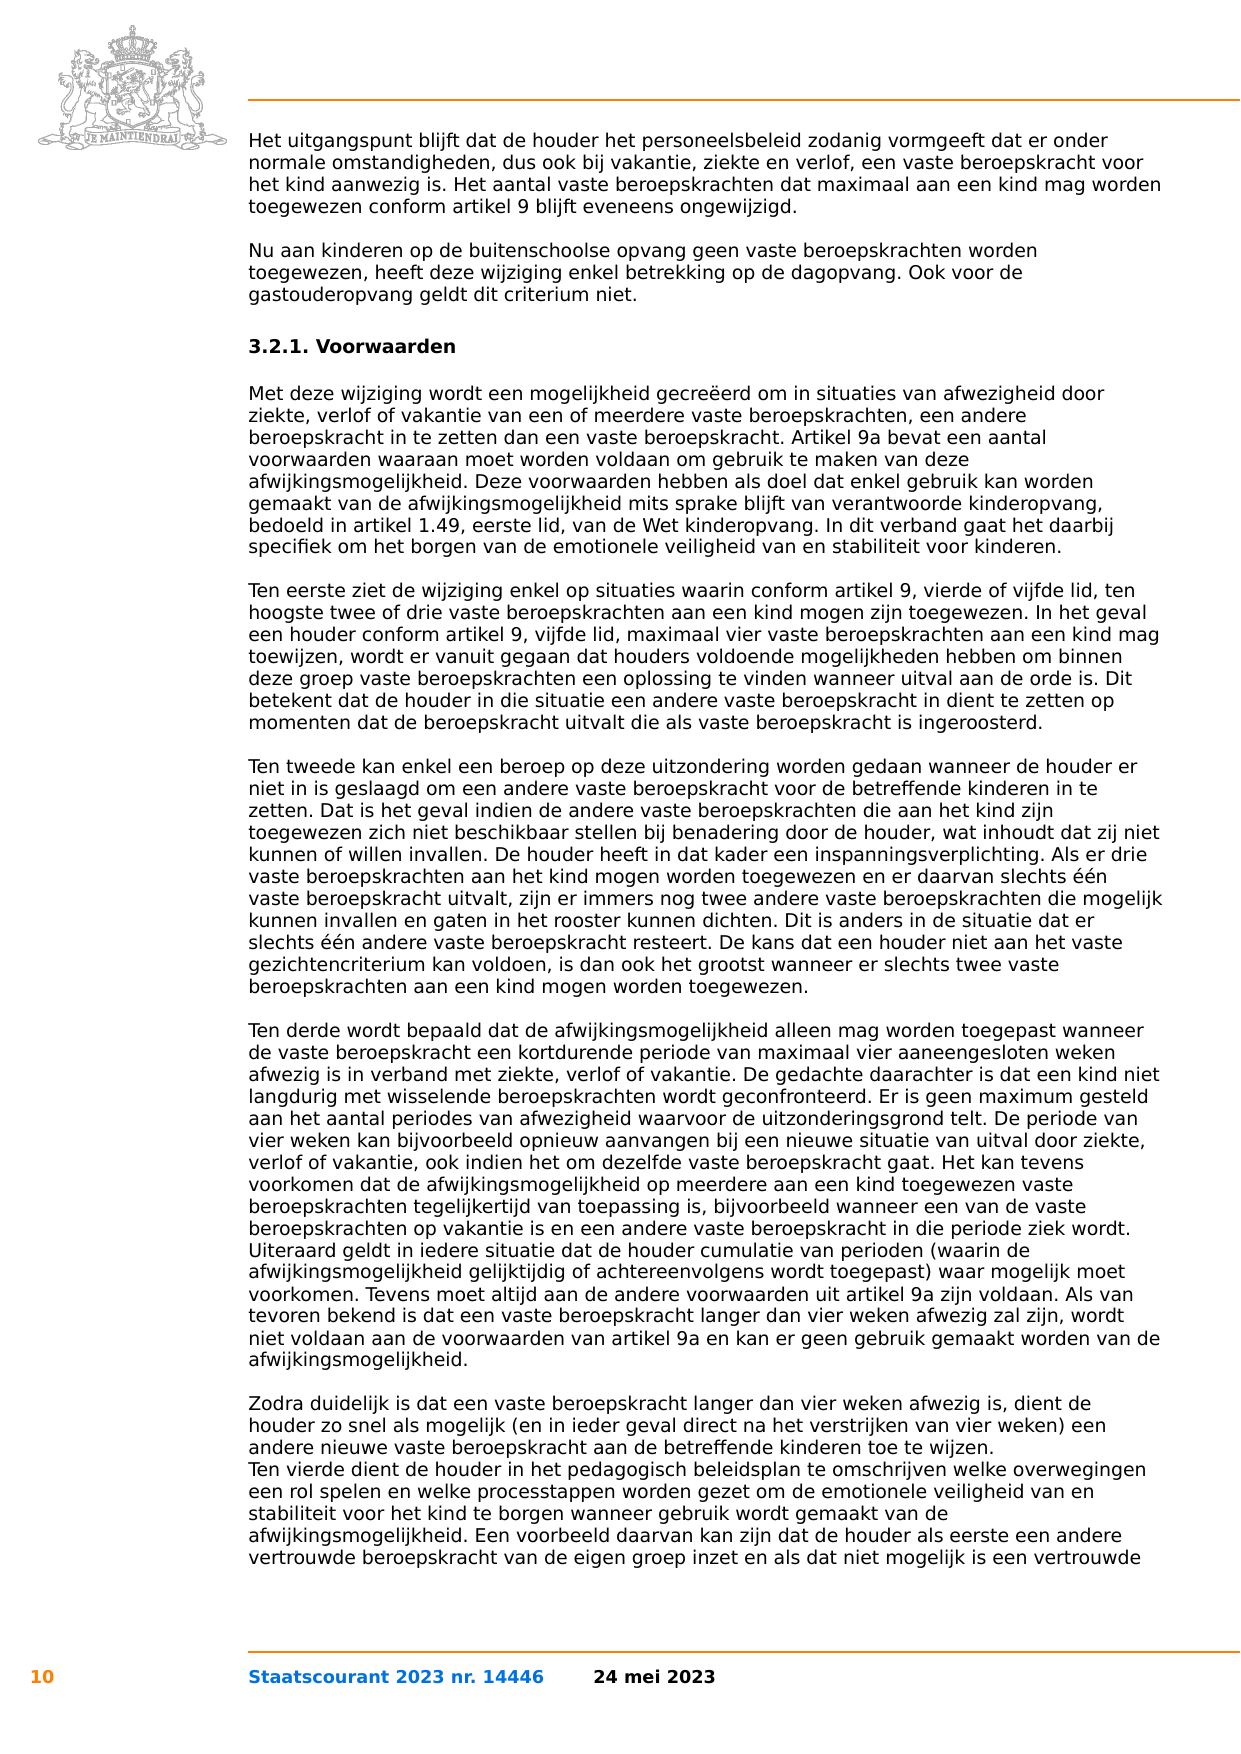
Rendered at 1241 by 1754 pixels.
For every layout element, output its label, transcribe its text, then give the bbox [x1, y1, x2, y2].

subtitle 3.2.1. Voorwaarden [248, 336, 1163, 358]
text Ten derde wordt bepaald dat de afwijkingsmogelijkheid alleen mag worden toegepast wanneer de vaste beroepskracht een kortdurende periode van maximaal vier aaneengesloten weken afwezig is in verband met ziekte, verlof of vakantie. De gedachte daarachter is dat een kind niet langdurig met wisselende beroepskrachten wordt geconfronteerd. Er is geen maximum gesteld aan het aantal periodes van afwezigheid waarvoor de uitzonderingsgrond telt. De periode van vier weken kan bijvoorbeeld opnieuw aanvangen bij een nieuwe situatie van uitval door ziekte, verlof of vakantie, ook indien het om dezelfde vaste beroepskracht gaat. Het kan tevens voorkomen dat de afwijkingsmogelijkheid op meerdere aan een kind toegewezen vaste beroepskrachten tegelijkertijd van toepassing is, bijvoorbeeld wanneer een van de vaste beroepskrachten op vakantie is en een andere vaste beroepskracht in die periode ziek wordt. Uiteraard geldt in iedere situatie dat de houder cumulatie van perioden (waarin de afwijkingsmogelijkheid gelijktijdig of achtereenvolgens wordt toegepast) waar mogelijk moet voorkomen. Tevens moet altijd aan de andere voorwaarden uit artikel 9a zijn voldaan. Als van tevoren bekend is dat een vaste beroepskracht langer dan vier weken afwezig zal zijn, wordt niet voldaan aan de voorwaarden van artikel 9a en kan er geen gebruik gemaakt worden van de afwijkingsmogelijkheid. [248, 1020, 1163, 1371]
text Het uitgangspunt blijft dat de houder het personeelsbeleid zodanig vormgeeft dat er onder normale omstandigheden, dus ook bij vakantie, ziekte en verlof, een vaste beroepskracht voor het kind aanwezig is. Het aantal vaste beroepskrachten dat maximaal aan een kind mag worden toegewezen conform artikel 9 blijft eveneens ongewijzigd. [248, 130, 1163, 218]
picture [38, 25, 227, 150]
text Ten tweede kan enkel een beroep op deze uitzondering worden gedaan wanneer de houder er niet in is geslaagd om een andere vaste beroepskracht voor de betreffende kinderen in te zetten. Dat is het geval indien de andere vaste beroepskrachten die aan het kind zijn toegewezen zich niet beschikbaar stellen bij benadering door de houder, wat inhoudt dat zij niet kunnen of willen invallen. De houder heeft in dat kader een inspanningsverplichting. Als er drie vaste beroepskrachten aan het kind mogen worden toegewezen en er daarvan slechts één vaste beroepskracht uitvalt, zijn er immers nog twee andere vaste beroepskrachten die mogelijk kunnen invallen en gaten in het rooster kunnen dichten. Dit is anders in de situatie dat er slechts één andere vaste beroepskracht resteert. De kans dat een houder niet aan het vaste gezichtencriterium kan voldoen, is dan ook het grootst wanneer er slechts twee vaste beroepskrachten aan een kind mogen worden toegewezen. [248, 756, 1163, 998]
text Nu aan kinderen op de buitenschoolse opvang geen vaste beroepskrachten worden toegewezen, heeft deze wijziging enkel betrekking op de dagopvang. Ook voor de gastouderopvang geldt dit criterium niet. [248, 240, 1163, 306]
text Zodra duidelijk is dat een vaste beroepskracht langer dan vier weken afwezig is, dient de houder zo snel als mogelijk (en in ieder geval direct na het verstrijken van vier weken) een andere nieuwe vaste beroepskracht aan de betreffende kinderen toe te wijzen. [248, 1393, 1163, 1459]
text Met deze wijziging wordt een mogelijkheid gecreëerd om in situaties van afwezigheid door ziekte, verlof of vakantie van een of meerdere vaste beroepskrachten, een andere beroepskracht in te zetten dan een vaste beroepskracht. Artikel 9a bevat een aantal voorwaarden waaraan moet worden voldaan om gebruik te maken van deze afwijkingsmogelijkheid. Deze voorwaarden hebben als doel dat enkel gebruik kan worden gemaakt van de afwijkingsmogelijkheid mits sprake blijft van verantwoorde kinderopvang, bedoeld in artikel 1.49, eerste lid, van de Wet kinderopvang. In dit verband gaat het daarbij specifiek om het borgen van de emotionele veiligheid van en stabiliteit voor kinderen. [248, 383, 1163, 558]
text Ten eerste ziet de wijziging enkel op situaties waarin conform artikel 9, vierde of vijfde lid, ten hoogste twee of drie vaste beroepskrachten aan een kind mogen zijn toegewezen. In het geval een houder conform artikel 9, vijfde lid, maximaal vier vaste beroepskrachten aan een kind mag toewijzen, wordt er vanuit gegaan dat houders voldoende mogelijkheden hebben om binnen deze groep vaste beroepskrachten een oplossing te vinden wanneer uitval aan de orde is. Dit betekent dat de houder in die situatie een andere vaste beroepskracht in dient te zetten op momenten dat de beroepskracht uitvalt die als vaste beroepskracht is ingeroosterd. [248, 580, 1163, 734]
text Ten vierde dient de houder in het pedagogisch beleidsplan te omschrijven welke overwegingen een rol spelen en welke processtappen worden gezet om de emotionele veiligheid van en stabiliteit voor het kind te borgen wanneer gebruik wordt gemaakt van de afwijkingsmogelijkheid. Een voorbeeld daarvan kan zijn dat de houder als eerste een andere vertrouwde beroepskracht van de eigen groep inzet en als dat niet mogelijk is een vertrouwde [248, 1459, 1163, 1569]
